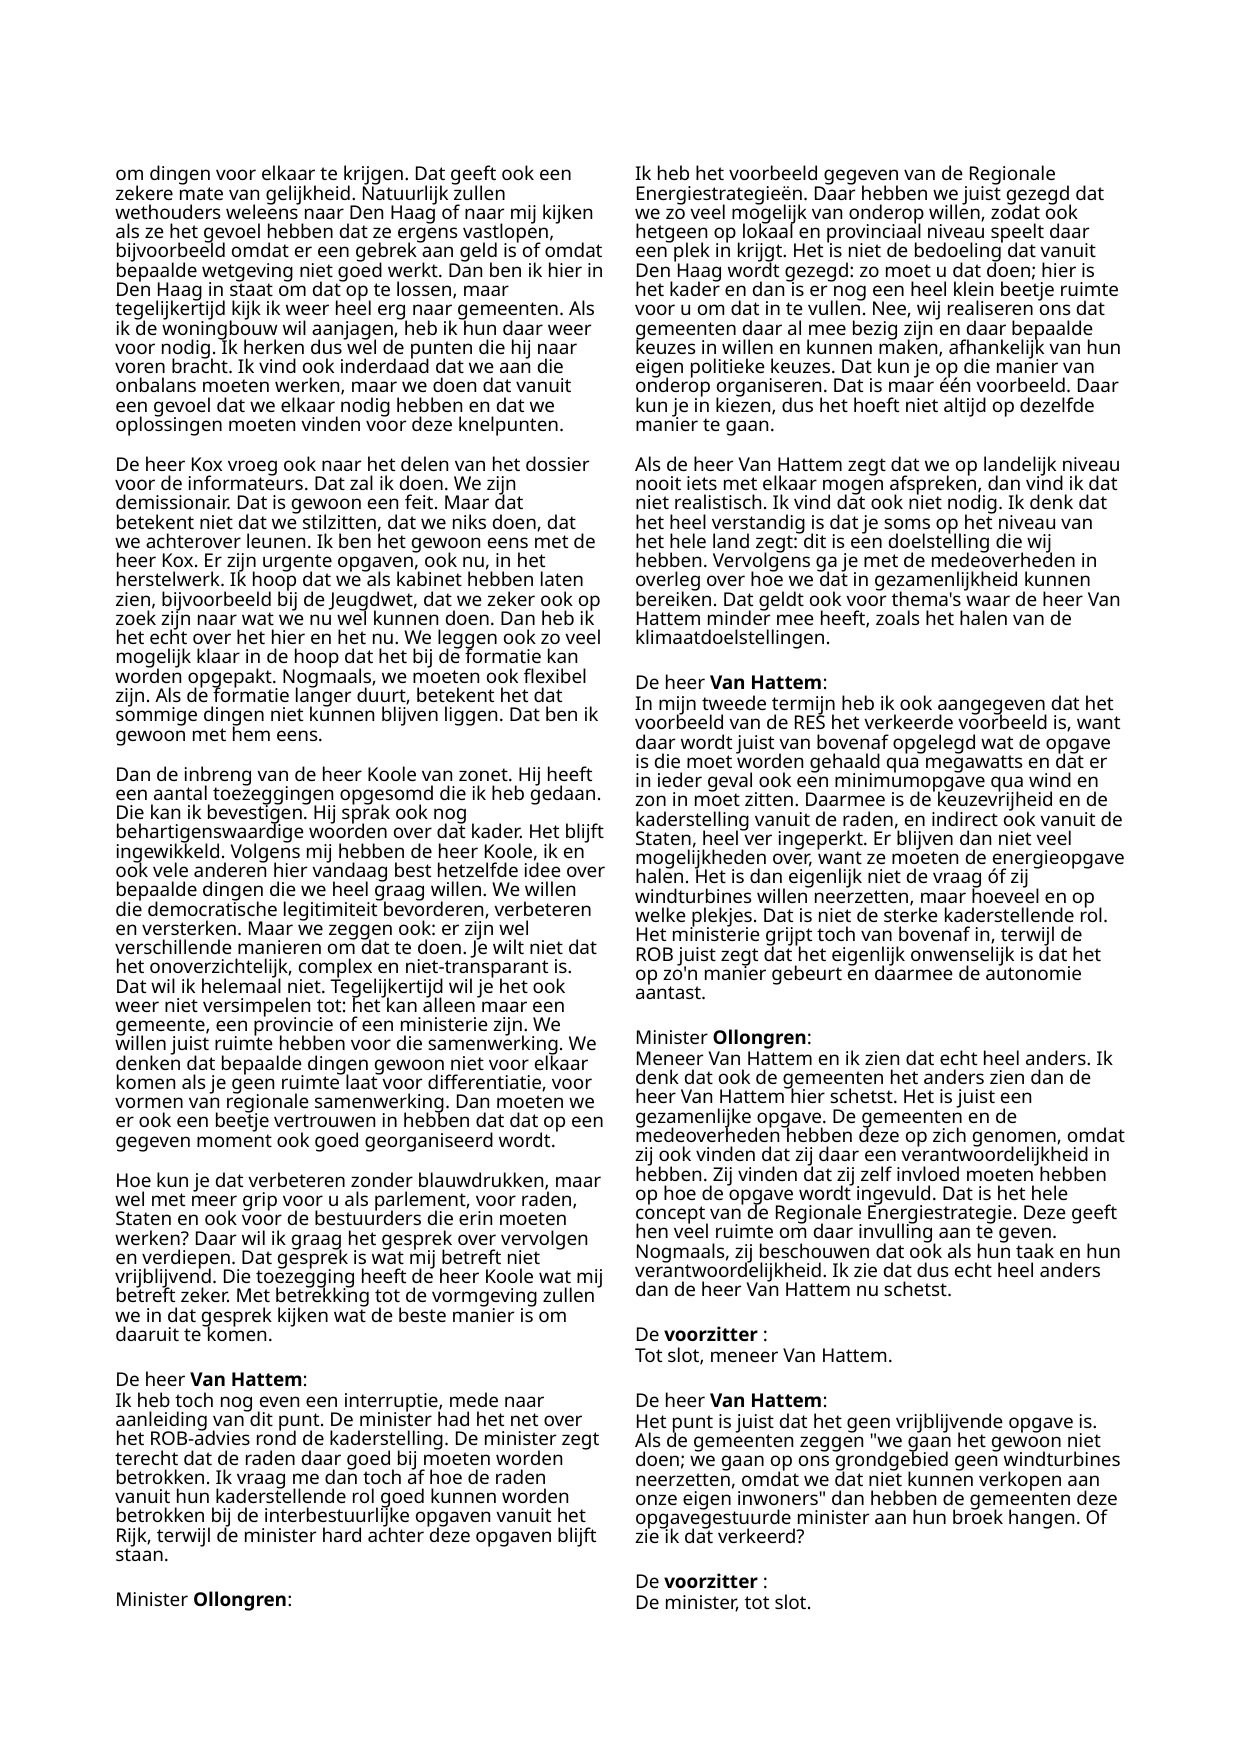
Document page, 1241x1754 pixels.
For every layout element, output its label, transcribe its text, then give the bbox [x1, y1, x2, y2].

text Tot slot, meneer Van Hattem. [635, 1347, 1125, 1366]
text De heer Van Hattem: [115, 1366, 605, 1392]
text Meneer Van Hattem en ik zien dat echt heel anders. Ik denk dat ook de gemeenten het anders zien dan de heer Van Hattem hier schetst. Het is juist een gezamenlijke opgave. De gemeenten en de medeoverheden hebben deze op zich genomen, omdat zij ook vinden dat zij daar een verantwoordelijkheid in hebben. Zij vinden dat zij zelf invloed moeten hebben op hoe de opgave wordt ingevuld. Dat is het hele concept van de Regionale Energiestrategie. Deze geeft hen veel ruimte om daar invulling aan te geven. Nogmaals, zij beschouwen dat ook als hun taak en hun verantwoordelijkheid. Ik zie dat dus echt heel anders dan de heer Van Hattem nu schetst. [635, 1050, 1125, 1301]
text De heer Kox vroeg ook naar het delen van het dossier voor de informateurs. Dat zal ik doen. We zijn demissionair. Dat is gewoon een feit. Maar dat betekent niet dat we stilzitten, dat we niks doen, dat we achterover leunen. Ik ben het gewoon eens met de heer Kox. Er zijn urgente opgaven, ook nu, in het herstelwerk. Ik hoop dat we als kabinet hebben laten zien, bijvoorbeeld bij de Jeugdwet, dat we zeker ook op zoek zijn naar wat we nu wel kunnen doen. Dan heb ik het echt over het hier en het nu. We leggen ook zo veel mogelijk klaar in de hoop dat het bij de formatie kan worden opgepakt. Nogmaals, we moeten ook flexibel zijn. Als de formatie langer duurt, betekent het dat sommige dingen niet kunnen blijven liggen. Dat ben ik gewoon met hem eens. [115, 456, 605, 745]
text Het punt is juist dat het geen vrijblijvende opgave is. Als de gemeenten zeggen "we gaan het gewoon niet doen; we gaan op ons grondgebied geen windturbines neerzetten, omdat we dat niet kunnen verkopen aan onze eigen inwoners" dan hebben de gemeenten deze opgavegestuurde minister aan hun broek hangen. Of zie ik dat verkeerd? [635, 1413, 1125, 1548]
text De voorzitter : [635, 1321, 1125, 1347]
text De minister, tot slot. [635, 1594, 1125, 1614]
text Minister Ollongren: [635, 1024, 1125, 1050]
text Als de heer Van Hattem zegt dat we op landelijk niveau nooit iets met elkaar mogen afspreken, dan vind ik dat niet realistisch. Ik vind dat ook niet nodig. Ik denk dat het heel verstandig is dat je soms op het niveau van het hele land zegt: dit is een doelstelling die wij hebben. Vervolgens ga je met de medeoverheden in overleg over hoe we dat in gezamenlijkheid kunnen bereiken. Dat geldt ook voor thema's waar de heer Van Hattem minder mee heeft, zoals het halen van de klimaatdoelstellingen. [635, 456, 1125, 648]
text Ik heb toch nog even een interruptie, mede naar aanleiding van dit punt. De minister had het net over het ROB-advies rond de kaderstelling. De minister zegt terecht dat de raden daar goed bij moeten worden betrokken. Ik vraag me dan toch af hoe de raden vanuit hun kaderstellende rol goed kunnen worden betrokken bij de interbestuurlijke opgaven vanuit het Rijk, terwijl de minister hard achter deze opgaven blijft staan. [115, 1392, 605, 1565]
text om dingen voor elkaar te krijgen. Dat geeft ook een zekere mate van gelijkheid. Natuurlijk zullen wethouders weleens naar Den Haag of naar mij kijken als ze het gevoel hebben dat ze ergens vastlopen, bijvoorbeeld omdat er een gebrek aan geld is of omdat bepaalde wetgeving niet goed werkt. Dan ben ik hier in Den Haag in staat om dat op te lossen, maar tegelijkertijd kijk ik weer heel erg naar gemeenten. Als ik de woningbouw wil aanjagen, heb ik hun daar weer voor nodig. Ik herken dus wel de punten die hij naar voren bracht. Ik vind ook inderdaad dat we aan die onbalans moeten werken, maar we doen dat vanuit een gevoel dat we elkaar nodig hebben en dat we oplossingen moeten vinden voor deze knelpunten. [115, 165, 605, 435]
text Minister Ollongren: [115, 1586, 605, 1612]
text De voorzitter : [635, 1569, 1125, 1594]
text In mijn tweede termijn heb ik ook aangegeven dat het voorbeeld van de RES het verkeerde voorbeeld is, want daar wordt juist van bovenaf opgelegd wat de opgave is die moet worden gehaald qua megawatts en dat er in ieder geval ook een minimumopgave qua wind en zon in moet zitten. Daarmee is de keuzevrijheid en de kaderstelling vanuit de raden, en indirect ook vanuit de Staten, heel ver ingeperkt. Er blijven dan niet veel mogelijkheden over, want ze moeten de energieopgave halen. Het is dan eigenlijk niet de vraag óf zij windturbines willen neerzetten, maar hoeveel en op welke plekjes. Dat is niet de sterke kaderstellende rol. Het ministerie grijpt toch van bovenaf in, terwijl de ROB juist zegt dat het eigenlijk onwenselijk is dat het op zo'n manier gebeurt en daarmee de autonomie aantast. [635, 695, 1125, 1003]
text Hoe kun je dat verbeteren zonder blauwdrukken, maar wel met meer grip voor u als parlement, voor raden, Staten en ook voor de bestuurders die erin moeten werken? Daar wil ik graag het gesprek over vervolgen en verdiepen. Dat gesprek is wat mij betreft niet vrijblijvend. Die toezegging heeft de heer Koole wat mij betreft zeker. Met betrekking tot de vormgeving zullen we in dat gesprek kijken wat de beste manier is om daaruit te komen. [115, 1172, 605, 1345]
text Dan de inbreng van de heer Koole van zonet. Hij heeft een aantal toezeggingen opgesomd die ik heb gedaan. Die kan ik bevestigen. Hij sprak ook nog behartigenswaardige woorden over dat kader. Het blijft ingewikkeld. Volgens mij hebben de heer Koole, ik en ook vele anderen hier vandaag best hetzelfde idee over bepaalde dingen die we heel graag willen. We willen die democratische legitimiteit bevorderen, verbeteren en versterken. Maar we zeggen ook: er zijn wel verschillende manieren om dat te doen. Je wilt niet dat het onoverzichtelijk, complex en niet-transparant is. Dat wil ik helemaal niet. Tegelijkertijd wil je het ook weer niet versimpelen tot: het kan alleen maar een gemeente, een provincie of een ministerie zijn. We willen juist ruimte hebben voor die samenwerking. We denken dat bepaalde dingen gewoon niet voor elkaar komen als je geen ruimte laat voor differentiatie, voor vormen van regionale samenwerking. Dan moeten we er ook een beetje vertrouwen in hebben dat dat op een gegeven moment ook goed georganiseerd wordt. [115, 766, 605, 1151]
text De heer Van Hattem: [635, 669, 1125, 695]
text De heer Van Hattem: [635, 1387, 1125, 1413]
text Ik heb het voorbeeld gegeven van de Regionale Energiestrategieën. Daar hebben we juist gezegd dat we zo veel mogelijk van onderop willen, zodat ook hetgeen op lokaal en provinciaal niveau speelt daar een plek in krijgt. Het is niet de bedoeling dat vanuit Den Haag wordt gezegd: zo moet u dat doen; hier is het kader en dan is er nog een heel klein beetje ruimte voor u om dat in te vullen. Nee, wij realiseren ons dat gemeenten daar al mee bezig zijn en daar bepaalde keuzes in willen en kunnen maken, afhankelijk van hun eigen politieke keuzes. Dat kun je op die manier van onderop organiseren. Dat is maar één voorbeeld. Daar kun je in kiezen, dus het hoeft niet altijd op dezelfde manier te gaan. [635, 165, 1125, 435]
